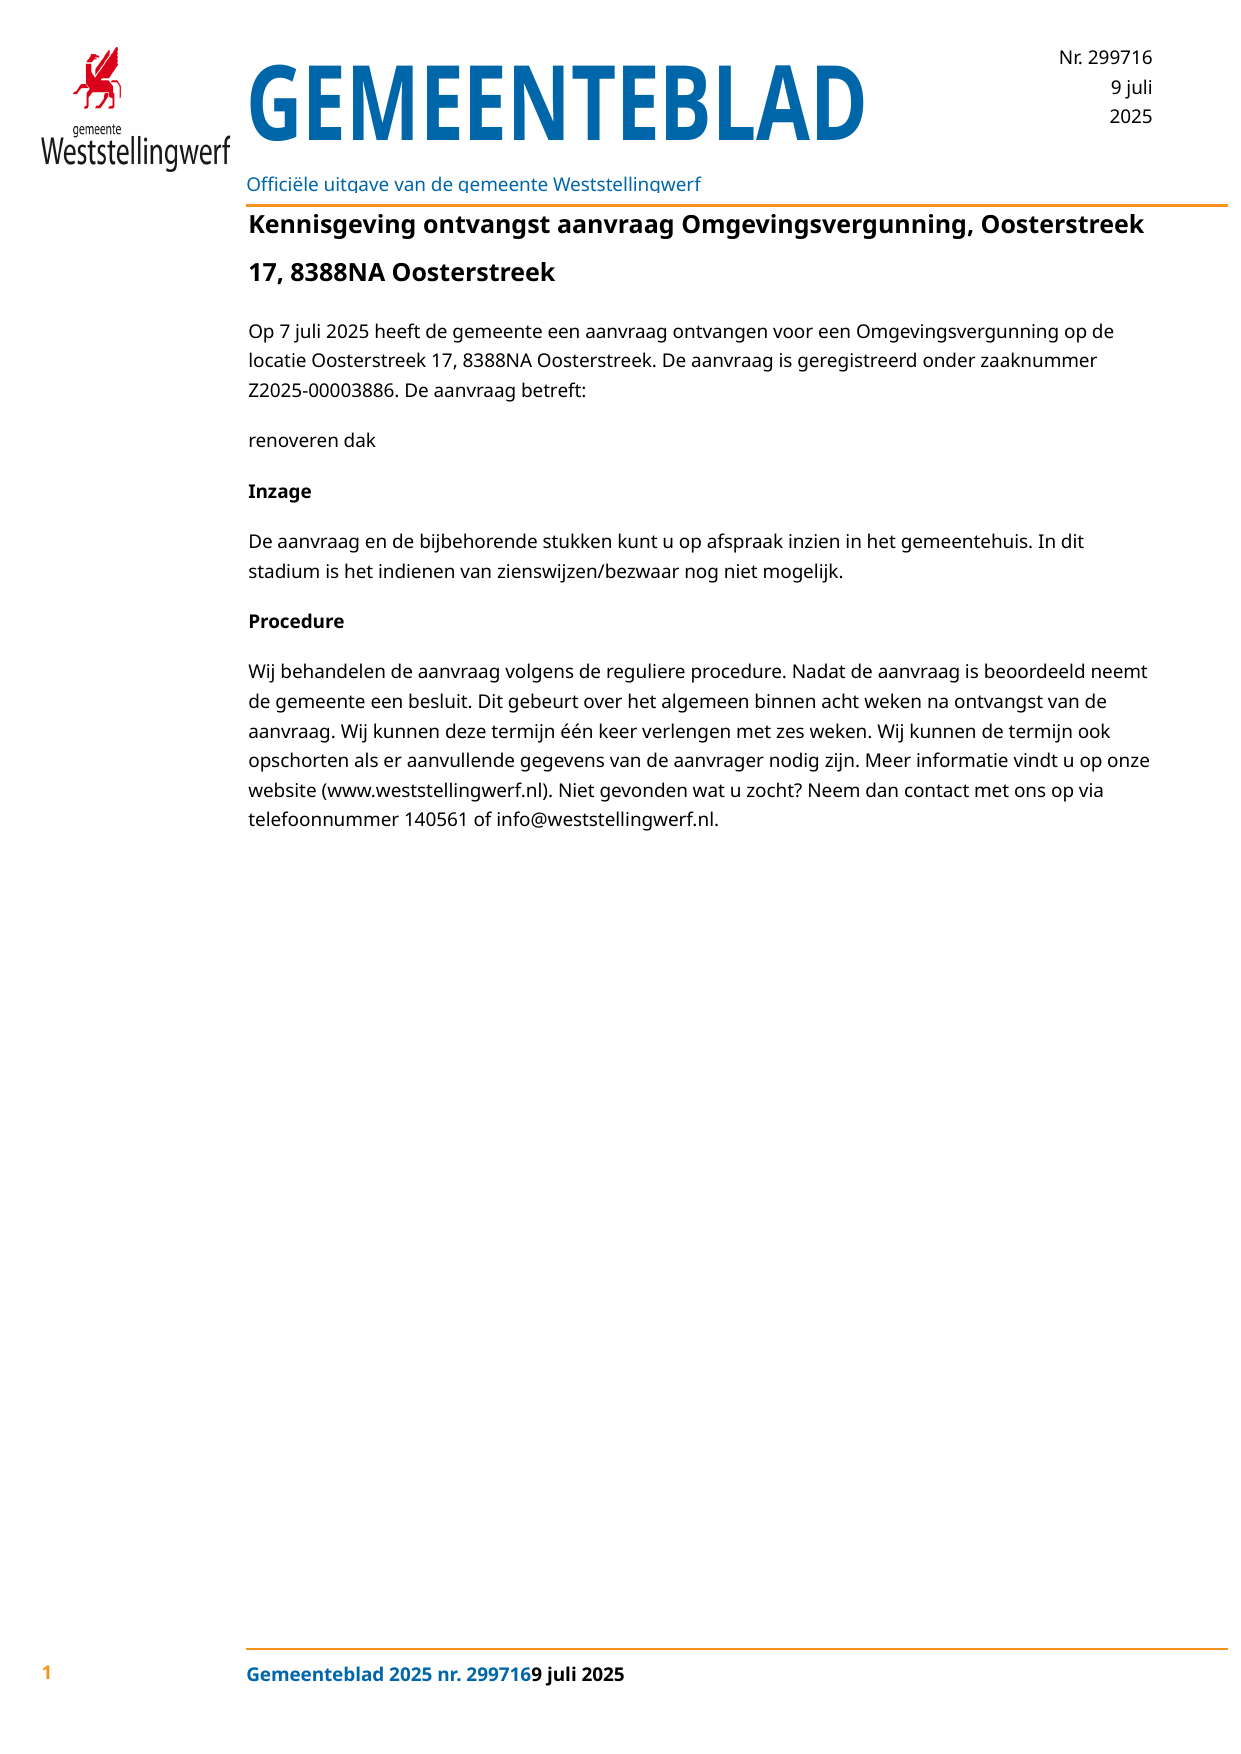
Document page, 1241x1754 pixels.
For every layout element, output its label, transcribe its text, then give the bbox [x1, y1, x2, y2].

text Procedure [248, 608, 1152, 634]
text Kennisgeving ontvangst aanvraag Omgevingsvergunning, Oosterstreek 17, 8388NA Oosterstreek [248, 207, 1152, 288]
text De aanvraag en de bijbehorende stukken kunt u op afspraak inzien in het gemeentehuis. In dit stadium is het indienen van zienswijzen/bezwaar nog niet mogelijk. [248, 528, 1152, 584]
text renoveren dak [248, 427, 1152, 453]
text Inzage [248, 478, 1152, 504]
text Op 7 juli 2025 heeft de gemeente een aanvraag ontvangen voor een Omgevingsvergunning op de locatie Oosterstreek 17, 8388NA Oosterstreek. De aanvraag is geregistreerd onder zaaknummer Z2025-00003886. De aanvraag betreft: [248, 318, 1152, 403]
text Wij behandelen de aanvraag volgens de reguliere procedure. Nadat de aanvraag is beoordeeld neemt de gemeente een besluit. Dit gebeurt over het algemeen binnen acht weken na ontvangst van de aanvraag. Wij kunnen deze termijn één keer verlengen met zes weken. Wij kunnen de termijn ook opschorten als er aanvullende gegevens van de aanvrager nodig zijn. Meer informatie vindt u op onze website (www.weststellingwerf.nl). Niet gevonden wat u zocht? Neem dan contact met ons op via telefoonnummer 140561 of info@weststellingwerf.nl. [248, 659, 1152, 832]
picture [41, 47, 231, 172]
